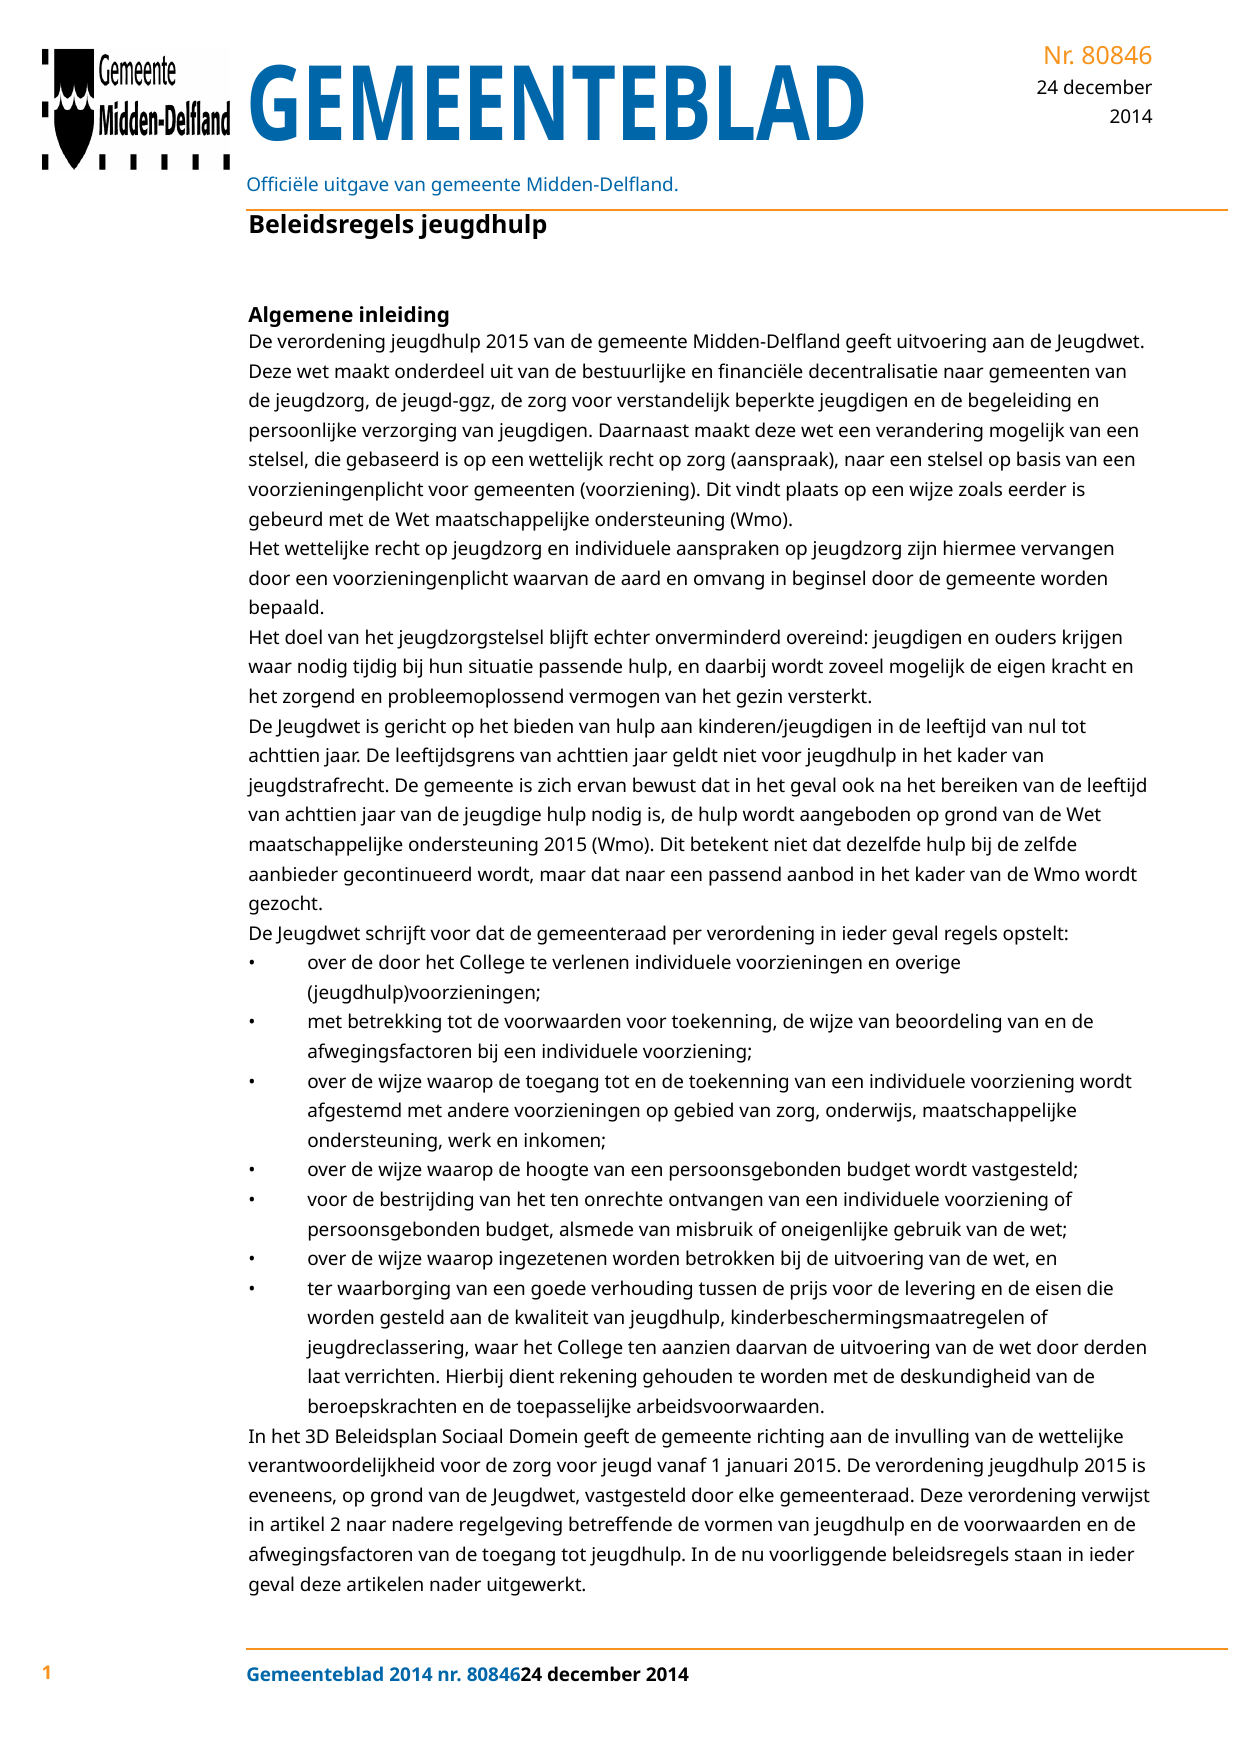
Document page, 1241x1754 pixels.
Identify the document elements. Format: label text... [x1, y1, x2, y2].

text De Jeugdwet is gericht op het bieden van hulp aan kinderen/jeugdigen in de leeftijd van nul tot achttien jaar. De leeftijdsgrens van achttien jaar geldt niet voor jeugdhulp in het kader van jeugdstrafrecht. De gemeente is zich ervan bewust dat in het geval ook na het bereiken van de leeftijd van achttien jaar van de jeugdige hulp nodig is, de hulp wordt aangeboden op grond van de Wet maatschappelijke ondersteuning 2015 (Wmo). Dit betekent niet dat dezelfde hulp bij de zelfde aanbieder gecontinueerd wordt, maar dat naar een passend aanbod in het kader van de Wmo wordt gezocht. [248, 713, 1152, 916]
text Het wettelijke recht op jeugdzorg en individuele aanspraken op jeugdzorg zijn hiermee vervangen door een voorzieningenplicht waarvan de aard en omvang in beginsel door de gemeente worden bepaald. [248, 535, 1152, 620]
list voor de bestrijding van het ten onrechte ontvangen van een individuele voorziening of persoonsgebonden budget, alsmede van misbruik of oneigenlijke gebruik van de wet; [248, 1186, 1152, 1242]
picture [41, 47, 231, 172]
list over de wijze waarop de toegang tot en de toekenning van een individuele voorziening wordt afgestemd met andere voorzieningen op gebied van zorg, onderwijs, maatschappelijke ondersteuning, werk en inkomen; [248, 1068, 1152, 1153]
text De verordening jeugdhulp 2015 van de gemeente Midden-Delfland geeft uitvoering aan de Jeugdwet. Deze wet maakt onderdeel uit van de bestuurlijke en financiële decentralisatie naar gemeenten van de jeugdzorg, de jeugd-ggz, de zorg voor verstandelijk beperkte jeugdigen en de begeleiding en persoonlijke verzorging van jeugdigen. Daarnaast maakt deze wet een verandering mogelijk van een stelsel, die gebaseerd is op een wettelijk recht op zorg (aanspraak), naar een stelsel op basis van een voorzieningenplicht voor gemeenten (voorziening). Dit vindt plaats op een wijze zoals eerder is gebeurd met de Wet maatschappelijke ondersteuning (Wmo). [248, 328, 1152, 532]
list met betrekking tot de voorwaarden voor toekenning, de wijze van beoordeling van en de afwegingsfactoren bij een individuele voorziening; [248, 1009, 1152, 1064]
list over de wijze waarop de hoogte van een persoonsgebonden budget wordt vastgesteld; [248, 1157, 1152, 1182]
text In het 3D Beleidsplan Sociaal Domein geeft de gemeente richting aan de invulling van de wettelijke verantwoordelijkheid voor de zorg voor jeugd vanaf 1 januari 2015. De verordening jeugdhulp 2015 is eveneens, op grond van de Jeugdwet, vastgesteld door elke gemeenteraad. Deze verordening verwijst in artikel 2 naar nadere regelgeving betreffende de vormen van jeugdhulp en de voorwaarden en de afwegingsfactoren van de toegang tot jeugdhulp. In de nu voorliggende beleidsregels staan in ieder geval deze artikelen nader uitgewerkt. [248, 1423, 1152, 1597]
text Algemene inleiding [248, 300, 1152, 328]
list over de wijze waarop ingezetenen worden betrokken bij de uitvoering van de wet, en [248, 1245, 1152, 1271]
text Beleidsregels jeugdhulp [248, 211, 1152, 241]
list over de door het College te verlenen individuele voorzieningen en overige (jeugdhulp)voorzieningen; [248, 949, 1152, 1005]
list ter waarborging van een goede verhouding tussen de prijs voor de levering en de eisen die worden gesteld aan de kwaliteit van jeugdhulp, kinderbeschermingsmaatregelen of jeugdreclassering, waar het College ten aanzien daarvan de uitvoering van de wet door derden laat verrichten. Hierbij dient rekening gehouden te worden met de deskundigheid van de beroepskrachten en de toepasselijke arbeidsvoorwaarden. [248, 1275, 1152, 1419]
text De Jeugdwet schrijft voor dat de gemeenteraad per verordening in ieder geval regels opstelt: [248, 920, 1152, 946]
text Het doel van het jeugdzorgstelsel blijft echter onverminderd overeind: jeugdigen en ouders krijgen waar nodig tijdig bij hun situatie passende hulp, en daarbij wordt zoveel mogelijk de eigen kracht en het zorgend en probleemoplossend vermogen van het gezin versterkt. [248, 624, 1152, 709]
